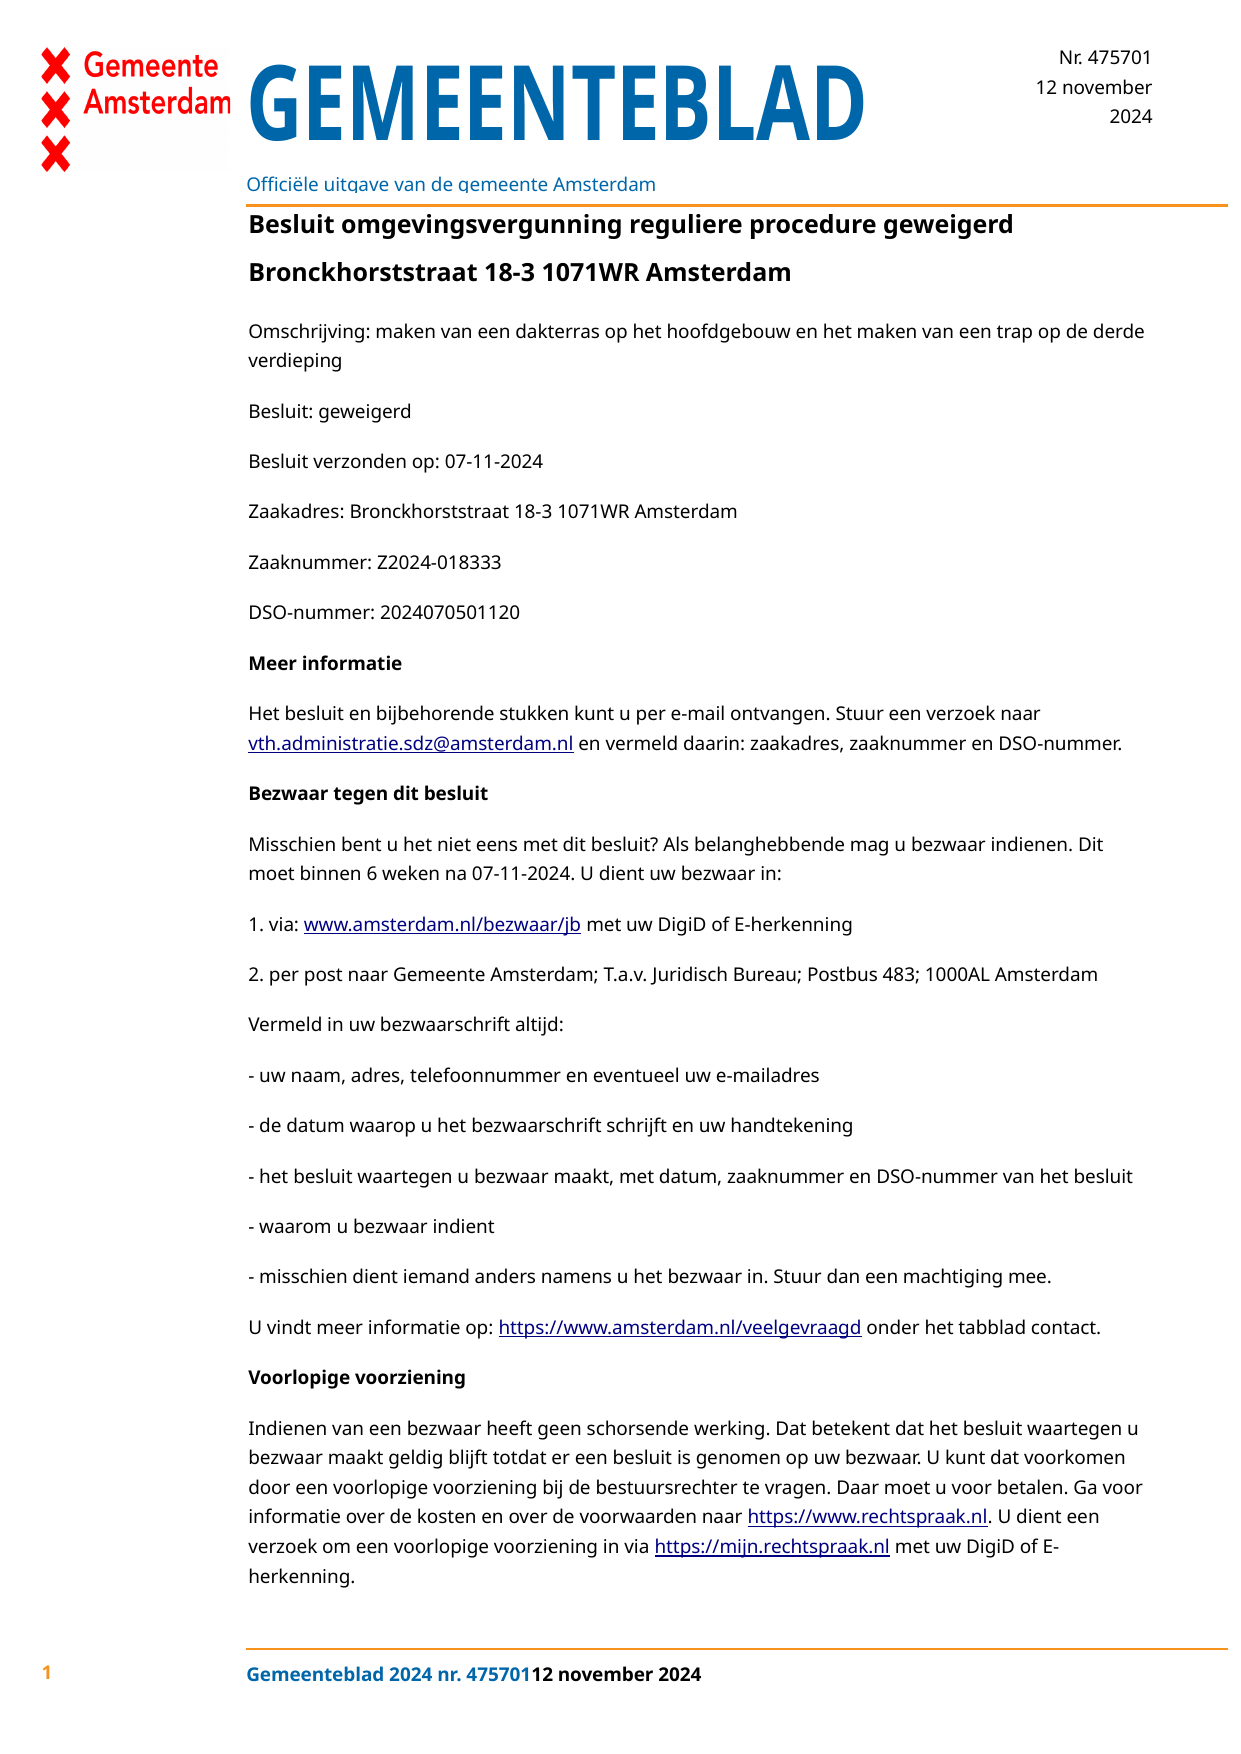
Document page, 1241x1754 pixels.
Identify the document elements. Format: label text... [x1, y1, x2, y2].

text - uw naam, adres, telefoonnummer en eventueel uw e-mailadres [248, 1062, 1152, 1088]
text - de datum waarop u het bezwaarschrift schrijft en uw handtekening [248, 1112, 1152, 1138]
text 1. via: www.amsterdam.nl/bezwaar/jb met uw DigiD of E-herkenning [248, 911, 1152, 937]
text Zaakadres: Bronckhorststraat 18-3 1071WR Amsterdam [248, 499, 1152, 524]
text DSO-nummer: 2024070501120 [248, 599, 1152, 625]
text Besluit verzonden op: 07-11-2024 [248, 448, 1152, 474]
text - het besluit waartegen u bezwaar maakt, met datum, zaaknummer en DSO-nummer van het besluit [248, 1163, 1152, 1189]
text Meer informatie [248, 650, 1152, 676]
text Omschrijving: maken van een dakterras op het hoofdgebouw en het maken van een trap op de derde verdieping [248, 318, 1152, 373]
text Zaaknummer: Z2024-018333 [248, 549, 1152, 575]
text U vindt meer informatie op: https://www.amsterdam.nl/veelgevraagd onder het tabblad contact. [248, 1314, 1152, 1340]
text - waarom u bezwaar indient [248, 1213, 1152, 1239]
text 2. per post naar Gemeente Amsterdam; T.a.v. Juridisch Bureau; Postbus 483; 1000AL Amsterdam [248, 961, 1152, 987]
text Besluit omgevingsvergunning reguliere procedure geweigerd Bronckhorststraat 18-3 1071WR Amsterdam [248, 207, 1152, 288]
text Vermeld in uw bezwaarschrift altijd: [248, 1012, 1152, 1037]
text - misschien dient iemand anders namens u het bezwaar in. Stuur dan een machtiging mee. [248, 1264, 1152, 1289]
text Bezwaar tegen dit besluit [248, 780, 1152, 806]
text Besluit: geweigerd [248, 398, 1152, 424]
text Misschien bent u het niet eens met dit besluit? Als belanghebbende mag u bezwaar indienen. Dit moet binnen 6 weken na 07-11-2024. U dient uw bezwaar in: [248, 831, 1152, 886]
picture [41, 47, 231, 172]
text Het besluit en bijbehorende stukken kunt u per e-mail ontvangen. Stuur een verzoek naar vth.administratie.sdz@amsterdam.nl en vermeld daarin: zaakadres, zaaknummer en DSO-nummer. [248, 700, 1152, 756]
text Indienen van een bezwaar heeft geen schorsende werking. Dat betekent dat het besluit waartegen u bezwaar maakt geldig blijft totdat er een besluit is genomen op uw bezwaar. U kunt dat voorkomen door een voorlopige voorziening bij de bestuursrechter te vragen. Daar moet u voor betalen. Ga voor informatie over de kosten en over de voorwaarden naar https://www.rechtspraak.nl. U dient een verzoek om een voorlopige voorziening in via https://mijn.rechtspraak.nl met uw DigiD of E-herkenning. [248, 1415, 1152, 1589]
text Voorlopige voorziening [248, 1364, 1152, 1390]
